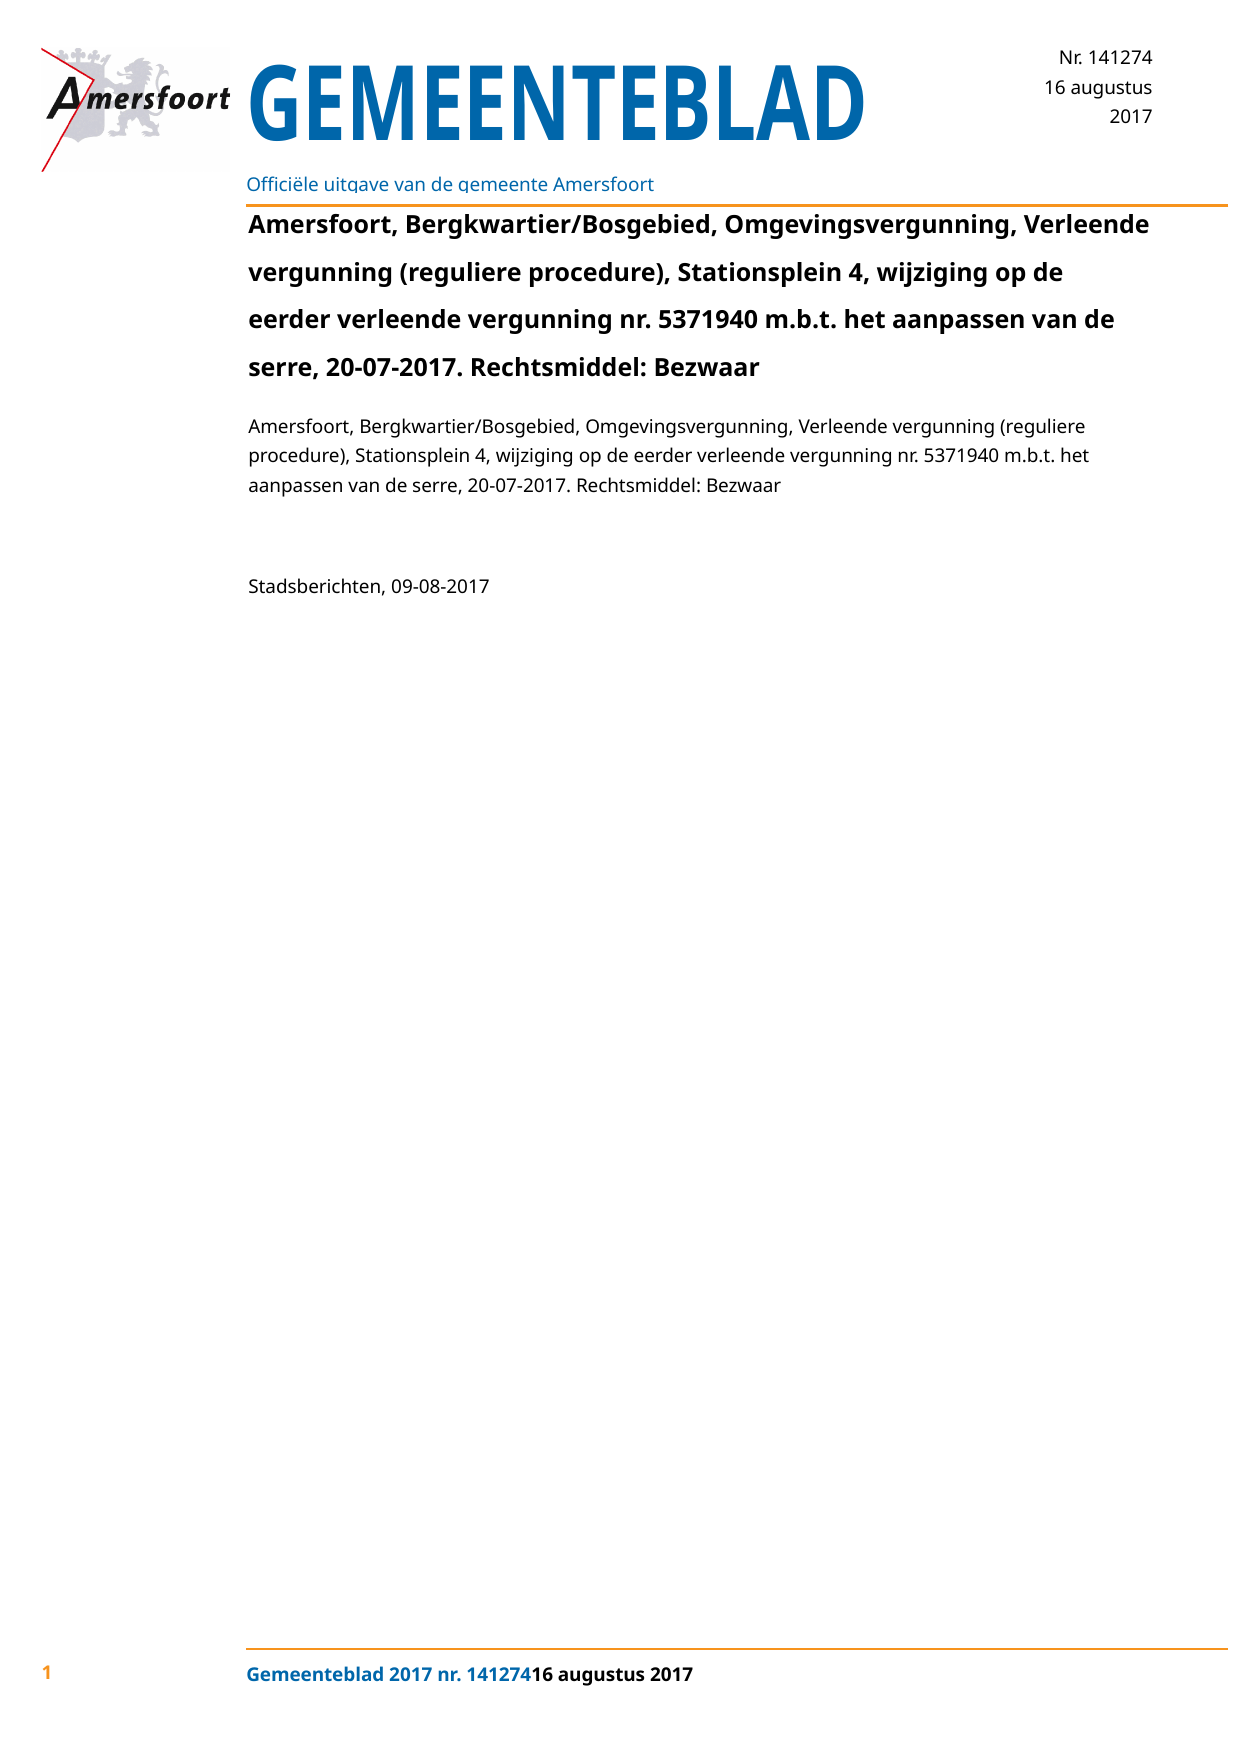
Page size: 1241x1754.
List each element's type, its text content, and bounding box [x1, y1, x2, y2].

text Stadsberichten, 09-08-2017 [248, 573, 1152, 599]
text Amersfoort, Bergkwartier/Bosgebied, Omgevingsvergunning, Verleende vergunning (reguliere procedure), Stationsplein 4, wijziging op de eerder verleende vergunning nr. 5371940 m.b.t. het aanpassen van de serre, 20-07-2017. Rechtsmiddel: Bezwaar [248, 413, 1152, 498]
text Amersfoort, Bergkwartier/Bosgebied, Omgevingsvergunning, Verleende vergunning (reguliere procedure), Stationsplein 4, wijziging op de eerder verleende vergunning nr. 5371940 m.b.t. het aanpassen van de serre, 20-07-2017. Rechtsmiddel: Bezwaar [248, 207, 1152, 384]
picture [41, 47, 231, 172]
